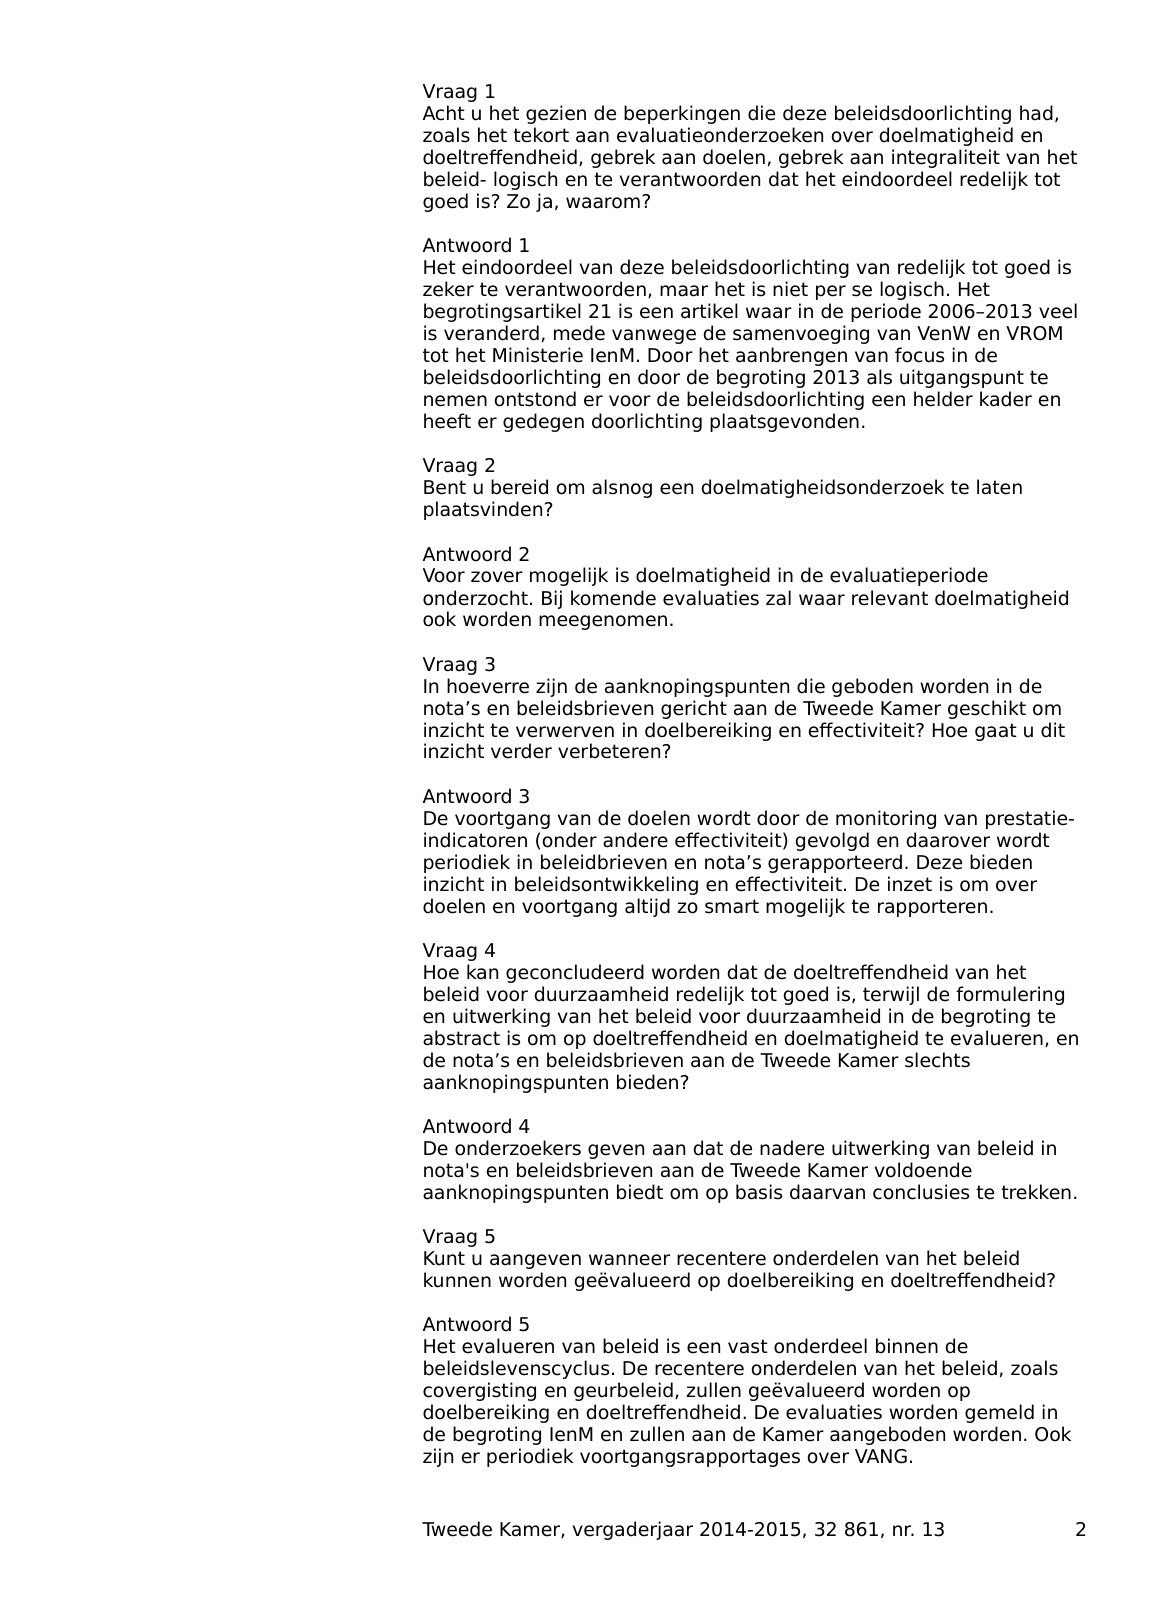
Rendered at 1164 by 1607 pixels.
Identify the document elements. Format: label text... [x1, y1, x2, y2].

text In hoeverre zijn de aanknopingspunten die geboden worden in de nota’s en beleidsbrieven gericht aan de Tweede Kamer geschikt om inzicht te verwerven in doelbereiking en effectiviteit? Hoe gaat u dit inzicht verder verbeteren? [422, 676, 1087, 763]
text De voortgang van de doelen wordt door de monitoring van prestatie-indicatoren (onder andere effectiviteit) gevolgd en daarover wordt periodiek in beleidbrieven en nota’s gerapporteerd. Deze bieden inzicht in beleidsontwikkeling en effectiviteit. De inzet is om over doelen en voortgang altijd zo smart mogelijk te rapporteren. [422, 808, 1087, 917]
text Vraag 1 [422, 81, 1087, 103]
text Hoe kan geconcludeerd worden dat de doeltreffendheid van het beleid voor duurzaamheid redelijk tot goed is, terwijl de formulering en uitwerking van het beleid voor duurzaamheid in de begroting te abstract is om op doeltreffendheid en doelmatigheid te evalueren, en de nota’s en beleidsbrieven aan de Tweede Kamer slechts aanknopingspunten bieden? [422, 962, 1087, 1093]
text De onderzoekers geven aan dat de nadere uitwerking van beleid in nota's en beleidsbrieven aan de Tweede Kamer voldoende aanknopingspunten biedt om op basis daarvan conclusies te trekken. [422, 1138, 1087, 1204]
text Antwoord 2 [422, 543, 1087, 565]
text Antwoord 4 [422, 1116, 1087, 1138]
text Acht u het gezien de beperkingen die deze beleidsdoorlichting had, zoals het tekort aan evaluatieonderzoeken over doelmatigheid en doeltreffendheid, gebrek aan doelen, gebrek aan integraliteit van het beleid- logisch en te verantwoorden dat het eindoordeel redelijk tot goed is? Zo ja, waarom? [422, 103, 1087, 213]
text Kunt u aangeven wanneer recentere onderdelen van het beleid kunnen worden geëvalueerd op doelbereiking en doeltreffendheid? [422, 1248, 1087, 1292]
text Antwoord 3 [422, 786, 1087, 808]
text Het eindoordeel van deze beleidsdoorlichting van redelijk tot goed is zeker te verantwoorden, maar het is niet per se logisch. Het begrotingsartikel 21 is een artikel waar in de periode 2006–2013 veel is veranderd, mede vanwege de samenvoeging van VenW en VROM tot het Ministerie IenM. Door het aanbrengen van focus in de beleidsdoorlichting en door de begroting 2013 als uitgangspunt te nemen ontstond er voor de beleidsdoorlichting een helder kader en heeft er gedegen doorlichting plaatsgevonden. [422, 257, 1087, 433]
text Vraag 4 [422, 940, 1087, 962]
text Vraag 5 [422, 1226, 1087, 1248]
text Vraag 3 [422, 653, 1087, 676]
text Vraag 2 [422, 455, 1087, 477]
text Voor zover mogelijk is doelmatigheid in de evaluatieperiode onderzocht. Bij komende evaluaties zal waar relevant doelmatigheid ook worden meegenomen. [422, 565, 1087, 631]
text Antwoord 1 [422, 235, 1087, 257]
text Antwoord 5 [422, 1314, 1087, 1336]
text Bent u bereid om alsnog een doelmatigheidsonderzoek te laten plaatsvinden? [422, 477, 1087, 521]
text Het evalueren van beleid is een vast onderdeel binnen de beleidslevenscyclus. De recentere onderdelen van het beleid, zoals covergisting en geurbeleid, zullen geëvalueerd worden op doelbereiking en doeltreffendheid. De evaluaties worden gemeld in de begroting IenM en zullen aan de Kamer aangeboden worden. Ook zijn er periodiek voortgangsrapportages over VANG. [422, 1336, 1087, 1468]
